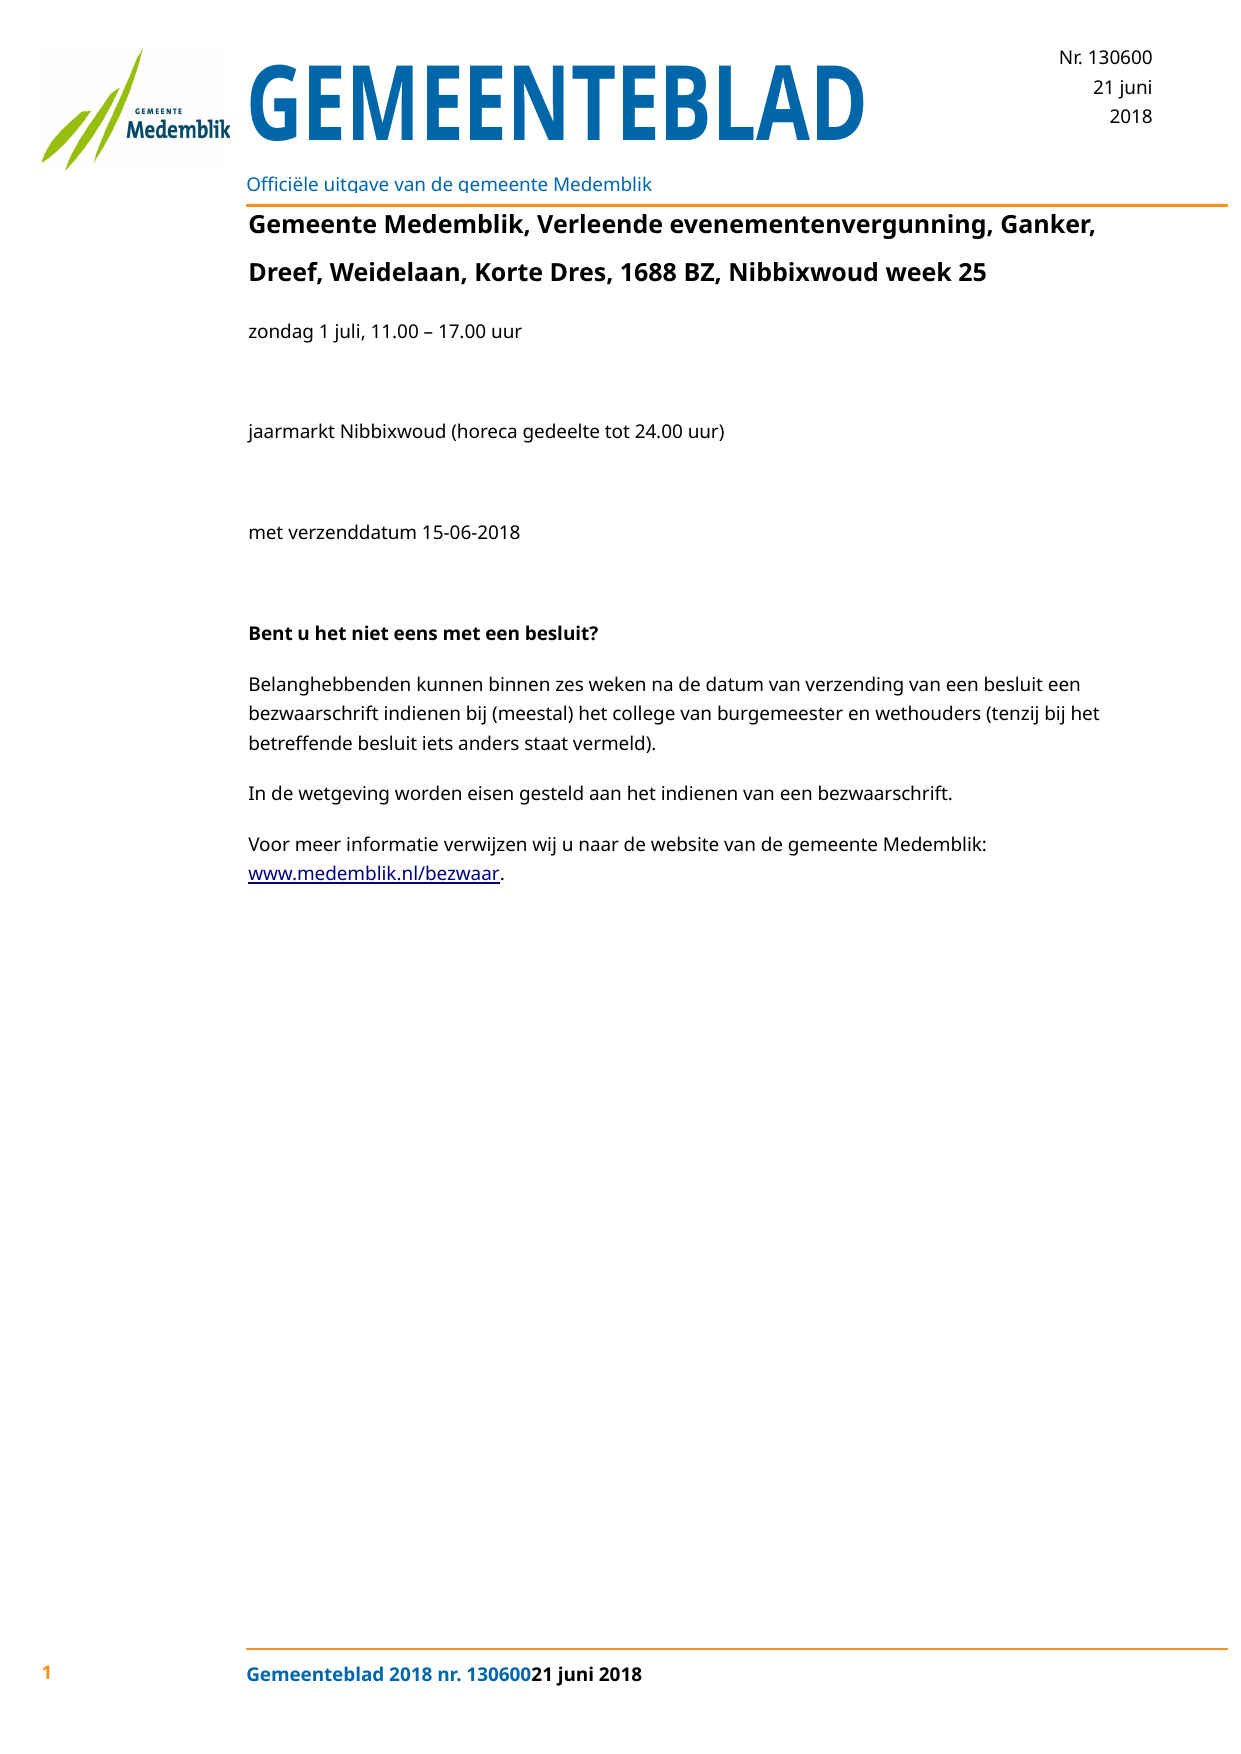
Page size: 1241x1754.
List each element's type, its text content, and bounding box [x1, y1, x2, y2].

text Bent u het niet eens met een besluit? [248, 620, 1152, 646]
text met verzenddatum 15-06-2018 [248, 519, 1152, 545]
text Gemeente Medemblik, Verleende evenementenvergunning, Ganker, Dreef, Weidelaan, Korte Dres, 1688 BZ, Nibbixwoud week 25 [248, 207, 1152, 288]
text jaarmarkt Nibbixwoud (horeca gedeelte tot 24.00 uur) [248, 419, 1152, 444]
picture [41, 47, 231, 172]
text Voor meer informatie verwijzen wij u naar de website van de gemeente Medemblik: www.medemblik.nl/bezwaar. [248, 831, 1152, 886]
text zondag 1 juli, 11.00 – 17.00 uur [248, 318, 1152, 344]
text In de wetgeving worden eisen gesteld aan het indienen van een bezwaarschrift. [248, 780, 1152, 806]
text Belanghebbenden kunnen binnen zes weken na de datum van verzending van een besluit een bezwaarschrift indienen bij (meestal) het college van burgemeester en wethouders (tenzij bij het betreffende besluit iets anders staat vermeld). [248, 671, 1152, 756]
